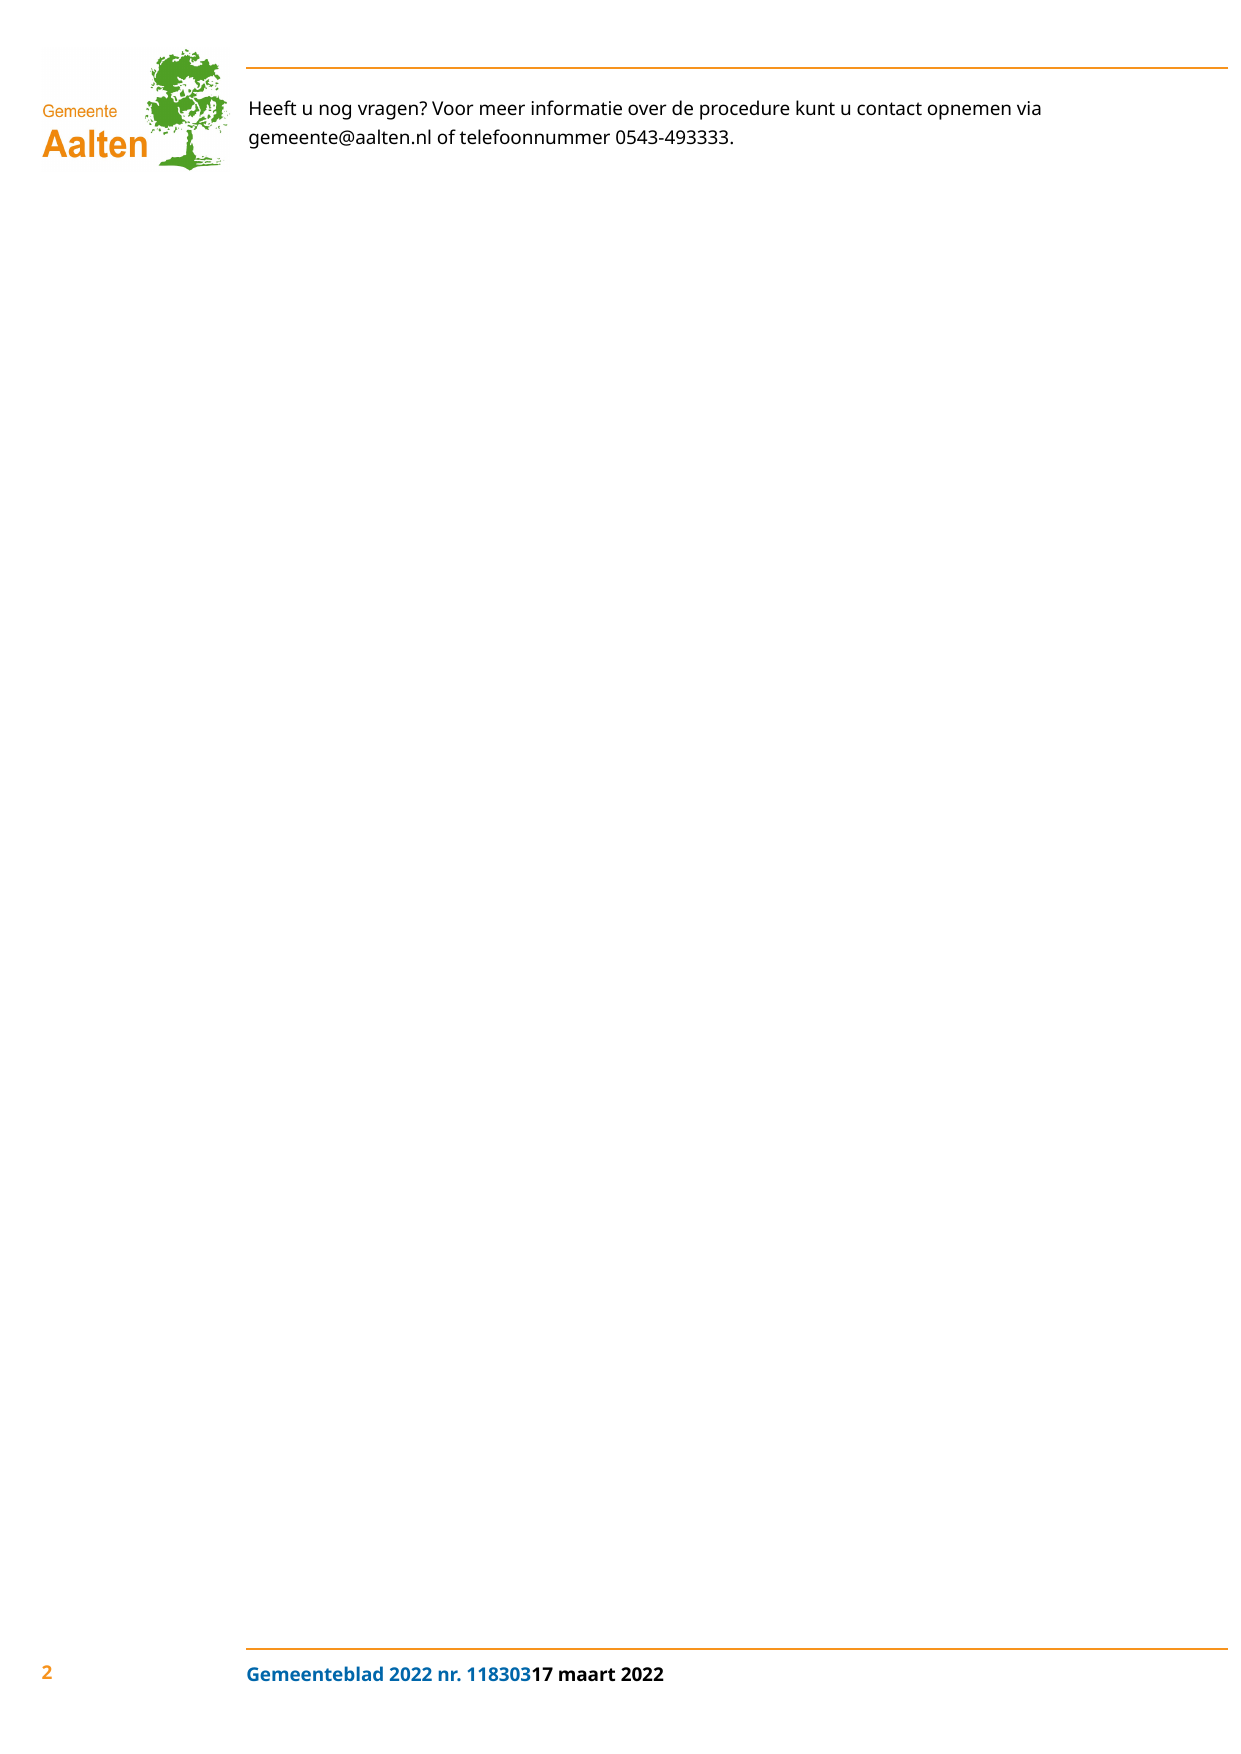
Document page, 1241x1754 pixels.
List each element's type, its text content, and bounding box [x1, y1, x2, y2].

text Heeft u nog vragen? Voor meer informatie over de procedure kunt u contact opnemen via gemeente@aalten.nl of telefoonnummer 0543-493333. [248, 95, 1152, 150]
picture [41, 47, 231, 172]
